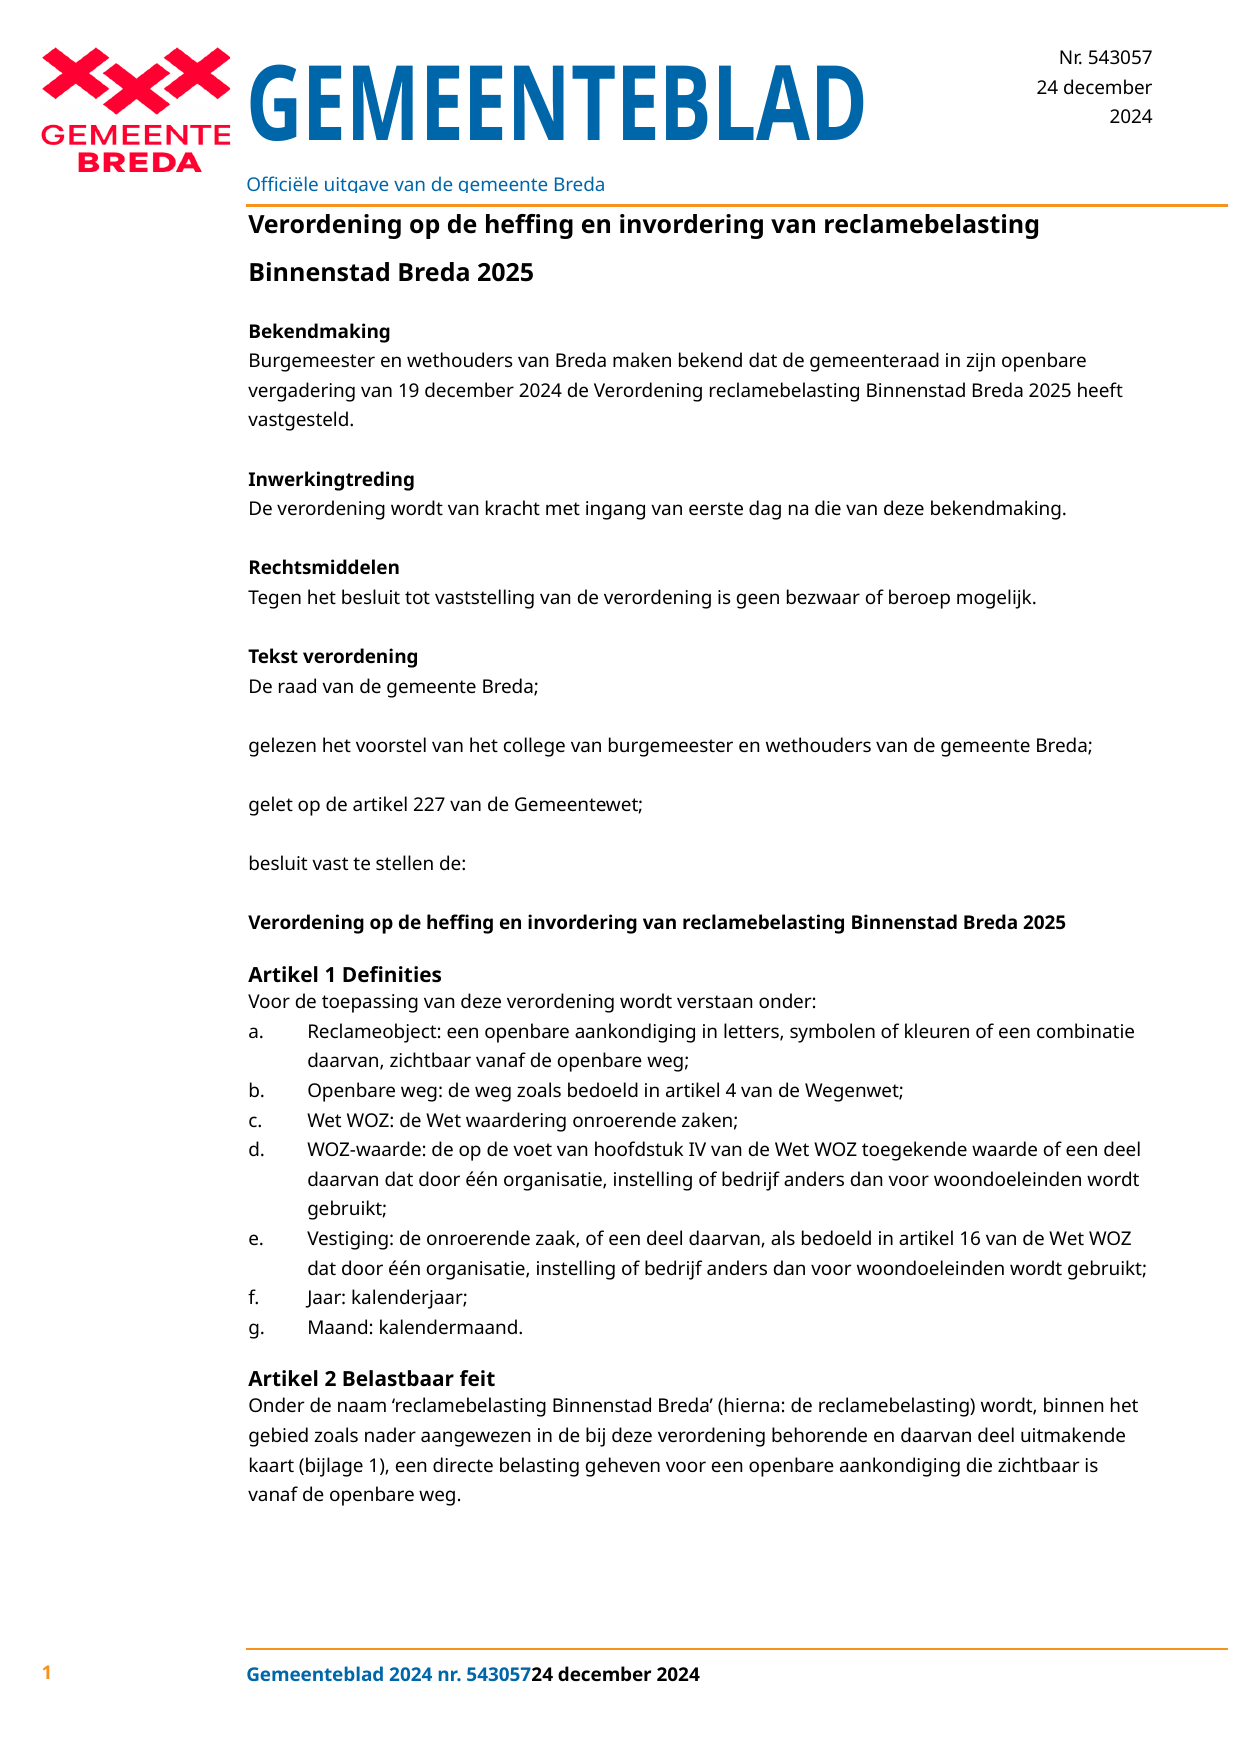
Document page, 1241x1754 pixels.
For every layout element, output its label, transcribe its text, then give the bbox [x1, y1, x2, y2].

list Jaar: kalenderjaar; [248, 1284, 1152, 1310]
text Onder de naam ‘reclamebelasting Binnenstad Breda’ (hierna: de reclamebelasting) wordt, binnen het gebied zoals nader aangewezen in de bij deze verordening behorende en daarvan deel uitmakende kaart (bijlage 1), een directe belasting geheven voor een openbare aankondiging die zichtbaar is vanaf de openbare weg. [248, 1393, 1152, 1507]
text De raad van de gemeente Breda; [248, 673, 1152, 699]
text gelet op de artikel 227 van de Gemeentewet; [248, 791, 1152, 817]
picture [41, 47, 231, 172]
list Wet WOZ: de Wet waardering onroerende zaken; [248, 1107, 1152, 1132]
text Voor de toepassing van deze verordening wordt verstaan onder: [248, 988, 1152, 1014]
list Vestiging: de onroerende zaak, of een deel daarvan, als bedoeld in artikel 16 van de Wet WOZ dat door één organisatie, instelling of bedrijf anders dan voor woondoeleinden wordt gebruikt; [248, 1225, 1152, 1280]
text Bekendmaking [248, 318, 1152, 344]
text De verordening wordt van kracht met ingang van eerste dag na die van deze bekendmaking. [248, 495, 1152, 521]
list WOZ-waarde: de op de voet van hoofdstuk IV van de Wet WOZ toegekende waarde of een deel daarvan dat door één organisatie, instelling of bedrijf anders dan voor woondoeleinden wordt gebruikt; [248, 1136, 1152, 1221]
text Burgemeester en wethouders van Breda maken bekend dat de gemeenteraad in zijn openbare vergadering van 19 december 2024 de Verordening reclamebelasting Binnenstad Breda 2025 heeft vastgesteld. [248, 347, 1152, 432]
list Openbare weg: de weg zoals bedoeld in artikel 4 van de Wegenwet; [248, 1077, 1152, 1103]
text Tekst verordening [248, 643, 1152, 669]
text Rechtsmiddelen [248, 554, 1152, 580]
list Reclameobject: een openbare aankondiging in letters, symbolen of kleuren of een combinatie daarvan, zichtbaar vanaf de openbare weg; [248, 1018, 1152, 1073]
text Inwerkingtreding [248, 466, 1152, 492]
text Artikel 2 Belastbaar feit [248, 1364, 1152, 1393]
text Verordening op de heffing en invordering van reclamebelasting Binnenstad Breda 2025 [248, 207, 1152, 288]
text besluit vast te stellen de: [248, 850, 1152, 876]
text Artikel 1 Definities [248, 960, 1152, 988]
text gelezen het voorstel van het college van burgemeester en wethouders van de gemeente Breda; [248, 732, 1152, 758]
text Verordening op de heffing en invordering van reclamebelasting Binnenstad Breda 2025 [248, 909, 1152, 935]
list Maand: kalendermaand. [248, 1314, 1152, 1339]
text Tegen het besluit tot vaststelling van de verordening is geen bezwaar of beroep mogelijk. [248, 584, 1152, 610]
